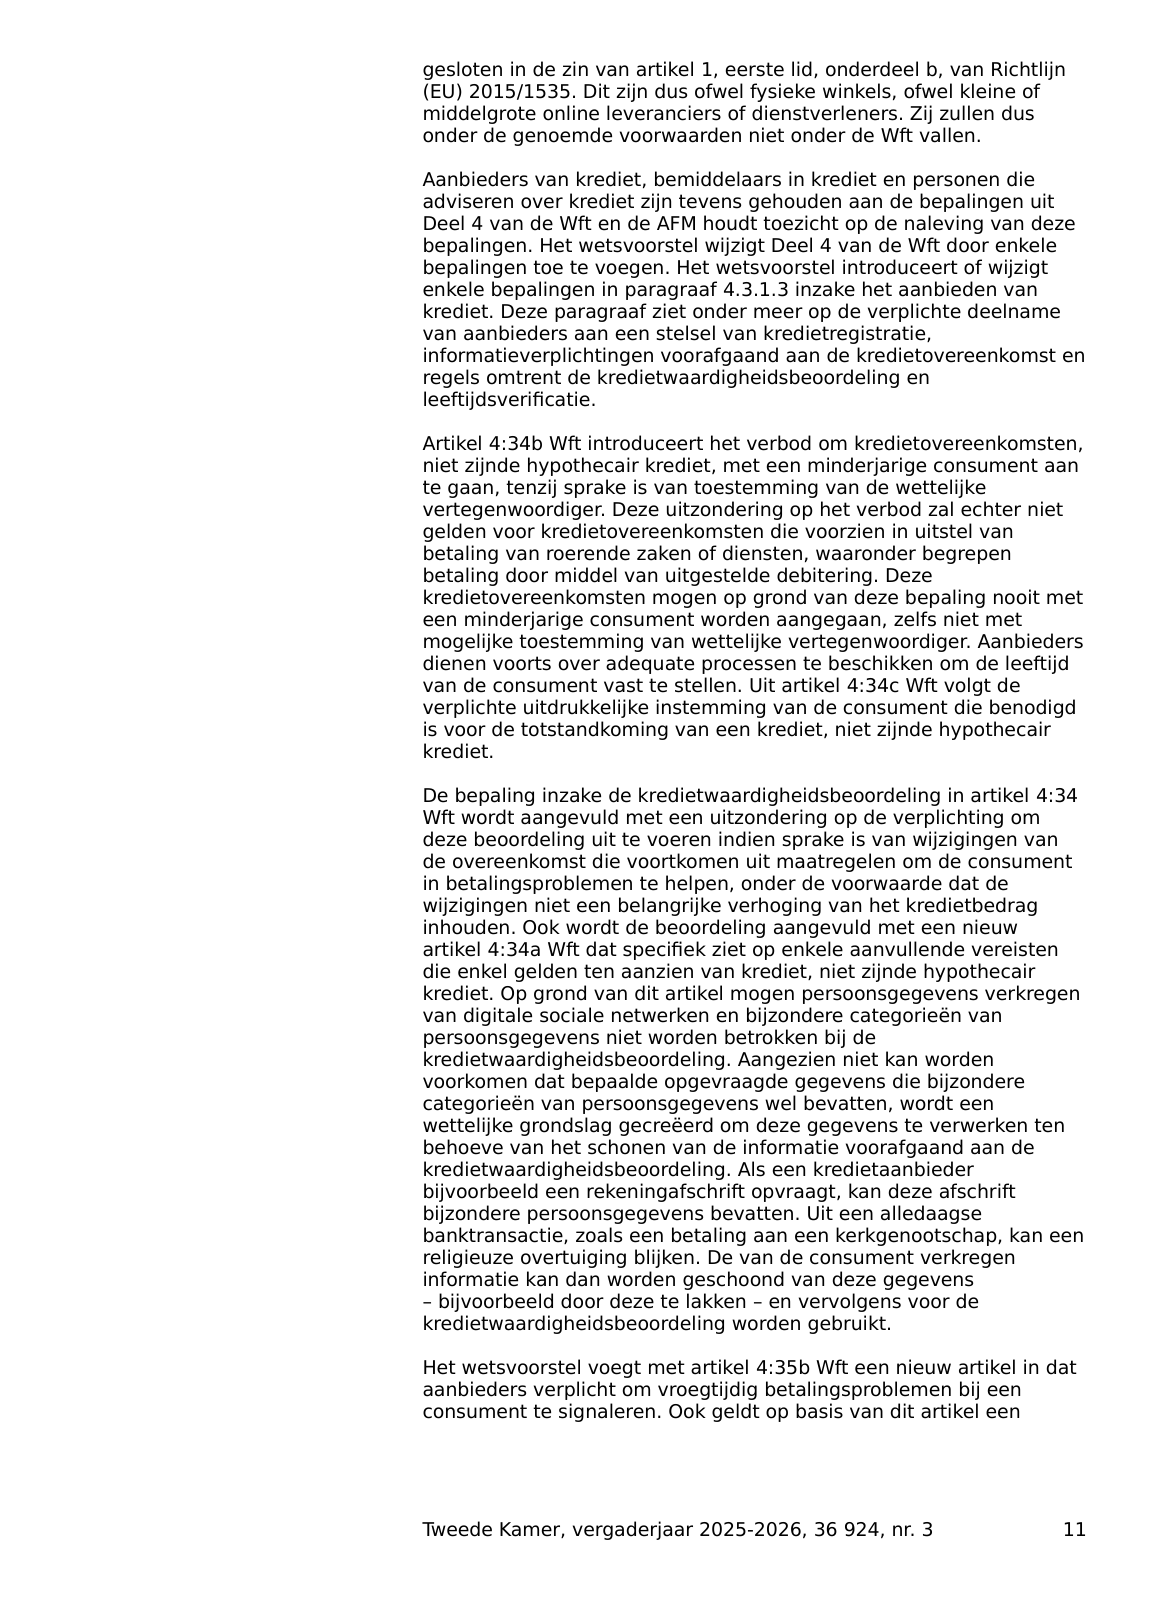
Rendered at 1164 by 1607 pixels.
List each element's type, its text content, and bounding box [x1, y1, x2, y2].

text De bepaling inzake de kredietwaardigheidsbeoordeling in artikel 4:34 Wft wordt aangevuld met een uitzondering op de verplichting om deze beoordeling uit te voeren indien sprake is van wijzigingen van de overeenkomst die voortkomen uit maatregelen om de consument in betalingsproblemen te helpen, onder de voorwaarde dat de wijzigingen niet een belangrijke verhoging van het kredietbedrag inhouden. Ook wordt de beoordeling aangevuld met een nieuw artikel 4:34a Wft dat specifiek ziet op enkele aanvullende vereisten die enkel gelden ten aanzien van krediet, niet zijnde hypothecair krediet. Op grond van dit artikel mogen persoonsgegevens verkregen van digitale sociale netwerken en bijzondere categorieën van persoonsgegevens niet worden betrokken bij de kredietwaardigheidsbeoordeling. Aangezien niet kan worden voorkomen dat bepaalde opgevraagde gegevens die bijzondere categorieën van persoonsgegevens wel bevatten, wordt een wettelijke grondslag gecreëerd om deze gegevens te verwerken ten behoeve van het schonen van de informatie voorafgaand aan de kredietwaardigheidsbeoordeling. Als een kredietaanbieder bijvoorbeeld een rekeningafschrift opvraagt, kan deze afschrift bijzondere persoonsgegevens bevatten. Uit een alledaagse banktransactie, zoals een betaling aan een kerkgenootschap, kan een religieuze overtuiging blijken. De van de consument verkregen informatie kan dan worden geschoond van deze gegevens – bijvoorbeeld door deze te lakken – en vervolgens voor de kredietwaardigheidsbeoordeling worden gebruikt. [422, 785, 1087, 1334]
text Het wetsvoorstel voegt met artikel 4:35b Wft een nieuw artikel in dat aanbieders verplicht om vroegtijdig betalingsproblemen bij een consument te signaleren. Ook geldt op basis van dit artikel een [422, 1357, 1087, 1423]
text Artikel 4:34b Wft introduceert het verbod om kredietovereenkomsten, niet zijnde hypothecair krediet, met een minderjarige consument aan te gaan, tenzij sprake is van toestemming van de wettelijke vertegenwoordiger. Deze uitzondering op het verbod zal echter niet gelden voor kredietovereenkomsten die voorzien in uitstel van betaling van roerende zaken of diensten, waaronder begrepen betaling door middel van uitgestelde debitering. Deze kredietovereenkomsten mogen op grond van deze bepaling nooit met een minderjarige consument worden aangegaan, zelfs niet met mogelijke toestemming van wettelijke vertegenwoordiger. Aanbieders dienen voorts over adequate processen te beschikken om de leeftijd van de consument vast te stellen. Uit artikel 4:34c Wft volgt de verplichte uitdrukkelijke instemming van de consument die benodigd is voor de totstandkoming van een krediet, niet zijnde hypothecair krediet. [422, 433, 1087, 763]
text gesloten in de zin van artikel 1, eerste lid, onderdeel b, van Richtlijn (EU) 2015/1535. Dit zijn dus ofwel fysieke winkels, ofwel kleine of middelgrote online leveranciers of dienstverleners. Zij zullen dus onder de genoemde voorwaarden niet onder de Wft vallen. [422, 59, 1087, 147]
text Aanbieders van krediet, bemiddelaars in krediet en personen die adviseren over krediet zijn tevens gehouden aan de bepalingen uit Deel 4 van de Wft en de AFM houdt toezicht op de naleving van deze bepalingen. Het wetsvoorstel wijzigt Deel 4 van de Wft door enkele bepalingen toe te voegen. Het wetsvoorstel introduceert of wijzigt enkele bepalingen in paragraaf 4.3.1.3 inzake het aanbieden van krediet. Deze paragraaf ziet onder meer op de verplichte deelname van aanbieders aan een stelsel van kredietregistratie, informatieverplichtingen voorafgaand aan de kredietovereenkomst en regels omtrent de kredietwaardigheidsbeoordeling en leeftijdsverificatie. [422, 169, 1087, 411]
